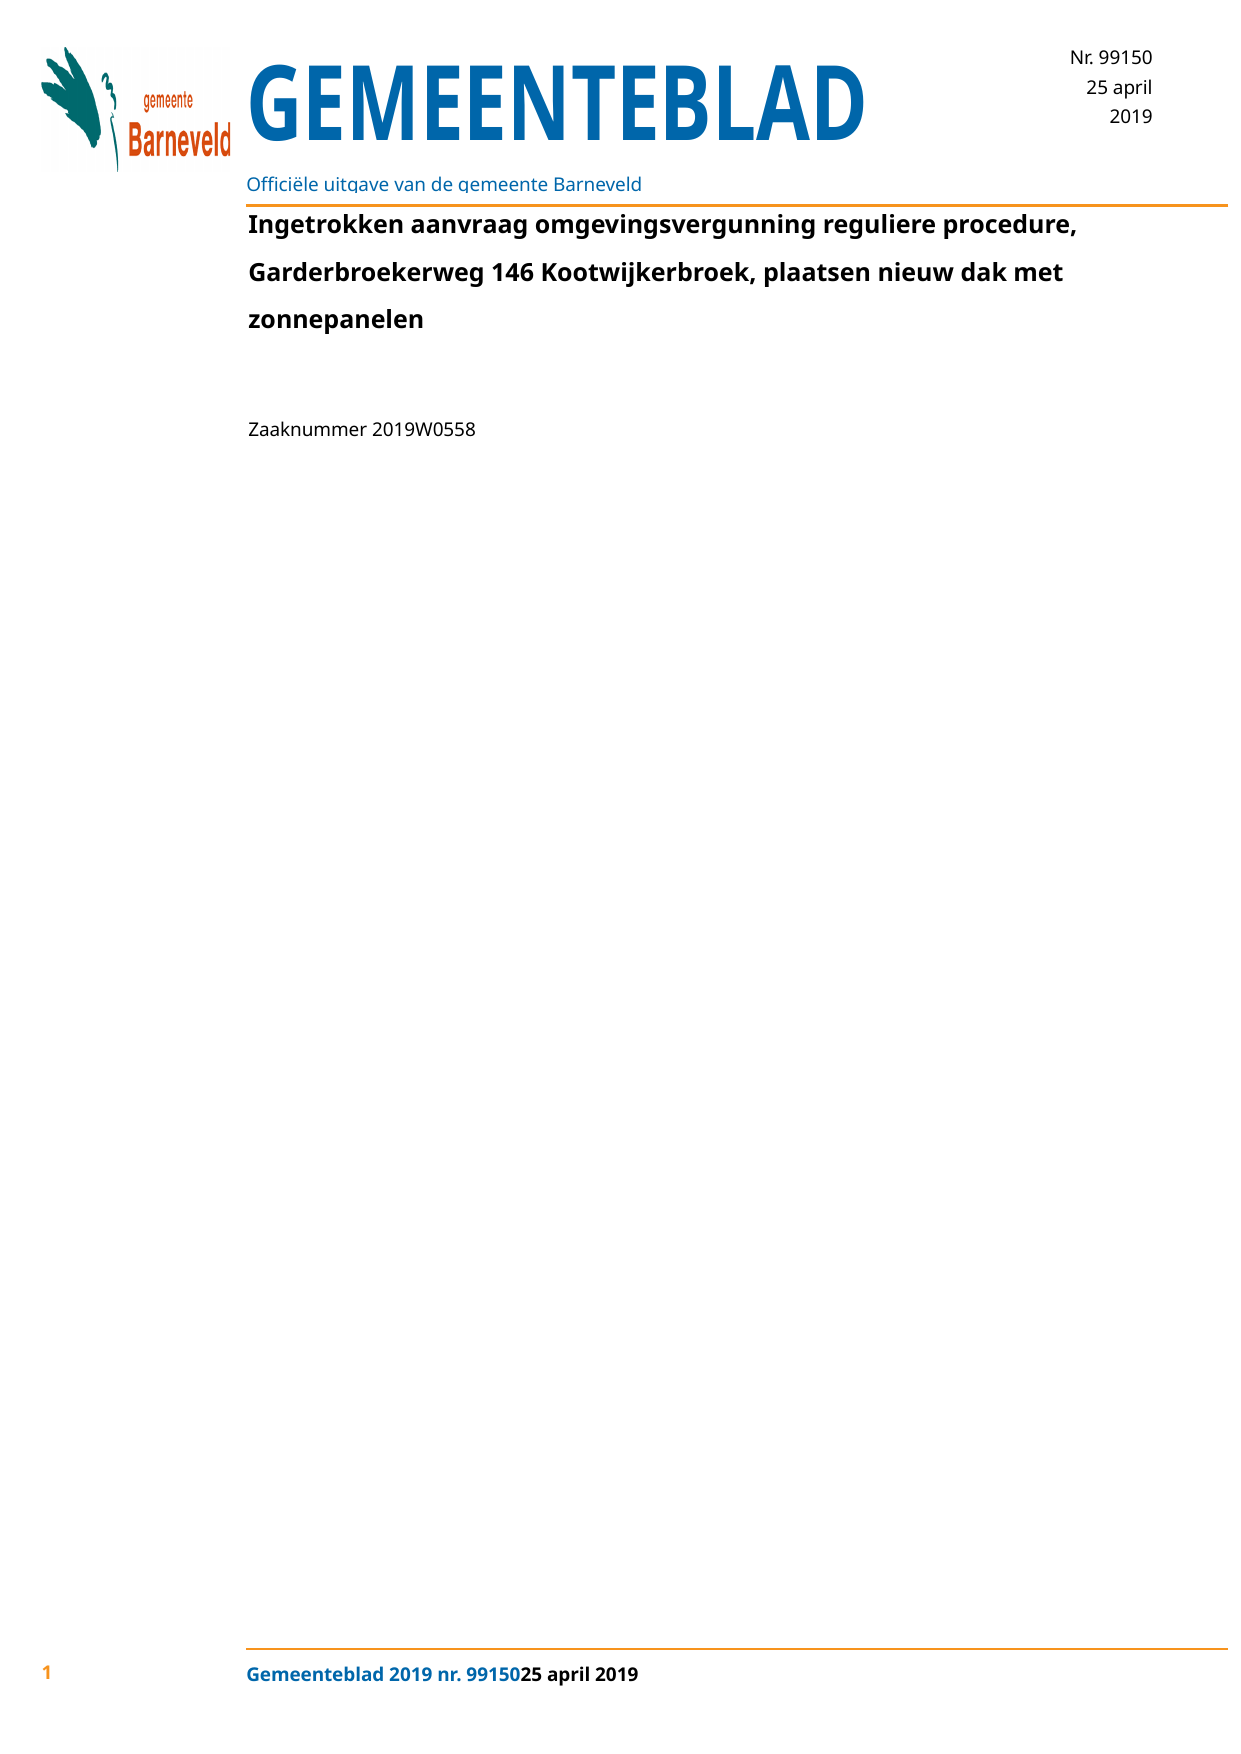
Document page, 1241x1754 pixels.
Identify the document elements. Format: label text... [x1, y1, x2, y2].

text Zaaknummer 2019W0558 [248, 416, 1152, 442]
text Ingetrokken aanvraag omgevingsvergunning reguliere procedure, Garderbroekerweg 146 Kootwijkerbroek, plaatsen nieuw dak met zonnepanelen [248, 207, 1152, 336]
picture [41, 47, 231, 172]
